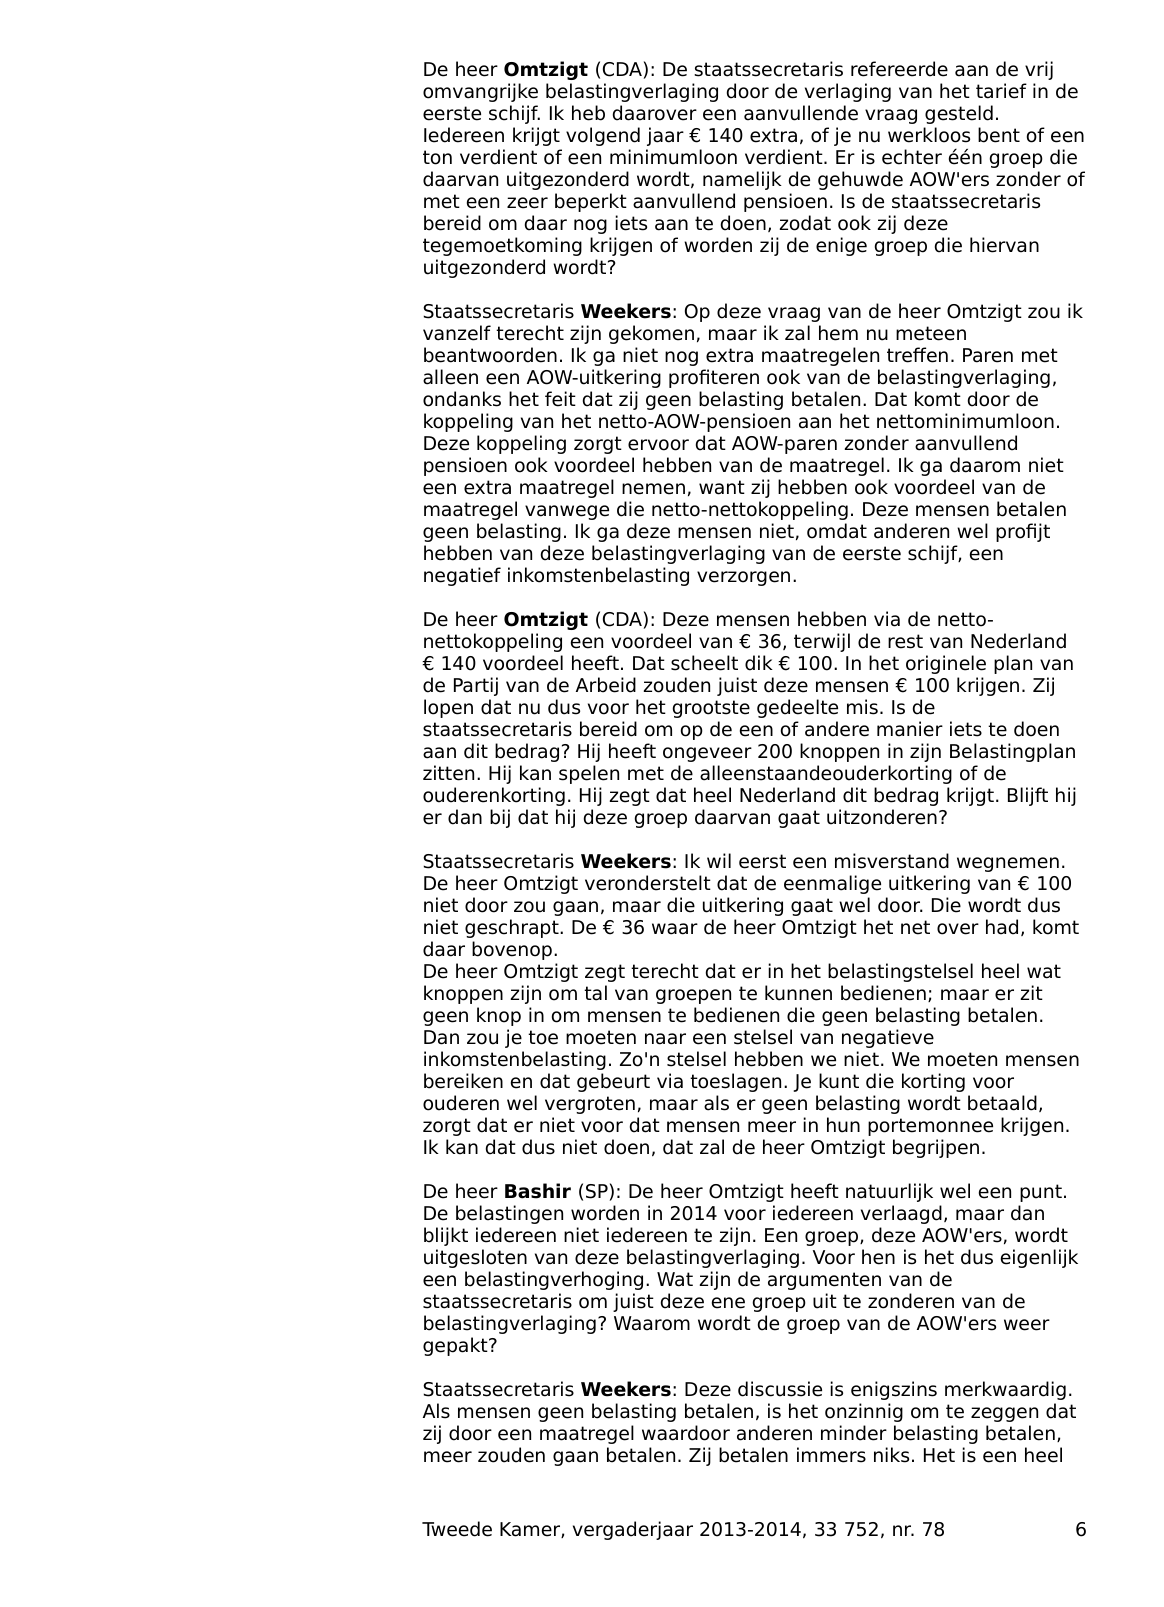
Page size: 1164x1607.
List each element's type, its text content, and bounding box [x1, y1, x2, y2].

text Staatssecretaris Weekers: Deze discussie is enigszins merkwaardig. Als mensen geen belasting betalen, is het onzinnig om te zeggen dat zij door een maatregel waardoor anderen minder belasting betalen, meer zouden gaan betalen. Zij betalen immers niks. Het is een heel [422, 1379, 1087, 1467]
text De heer Omtzigt (CDA): De staatssecretaris refereerde aan de vrij omvangrijke belastingverlaging door de verlaging van het tarief in de eerste schijf. Ik heb daarover een aanvullende vraag gesteld. Iedereen krijgt volgend jaar € 140 extra, of je nu werkloos bent of een ton verdient of een minimumloon verdient. Er is echter één groep die daarvan uitgezonderd wordt, namelijk de gehuwde AOW'ers zonder of met een zeer beperkt aanvullend pensioen. Is de staatssecretaris bereid om daar nog iets aan te doen, zodat ook zij deze tegemoetkoming krijgen of worden zij de enige groep die hiervan uitgezonderd wordt? [422, 59, 1087, 279]
text Staatssecretaris Weekers: Ik wil eerst een misverstand wegnemen. De heer Omtzigt veronderstelt dat de eenmalige uitkering van € 100 niet door zou gaan, maar die uitkering gaat wel door. Die wordt dus niet geschrapt. De € 36 waar de heer Omtzigt het net over had, komt daar bovenop. [422, 851, 1087, 961]
text De heer Omtzigt (CDA): Deze mensen hebben via de netto-nettokoppeling een voordeel van € 36, terwijl de rest van Nederland € 140 voordeel heeft. Dat scheelt dik € 100. In het originele plan van de Partij van de Arbeid zouden juist deze mensen € 100 krijgen. Zij lopen dat nu dus voor het grootste gedeelte mis. Is de staatssecretaris bereid om op de een of andere manier iets te doen aan dit bedrag? Hij heeft ongeveer 200 knoppen in zijn Belastingplan zitten. Hij kan spelen met de alleenstaandeouderkorting of de ouderenkorting. Hij zegt dat heel Nederland dit bedrag krijgt. Blijft hij er dan bij dat hij deze groep daarvan gaat uitzonderen? [422, 609, 1087, 829]
text De heer Omtzigt zegt terecht dat er in het belastingstelsel heel wat knoppen zijn om tal van groepen te kunnen bedienen; maar er zit geen knop in om mensen te bedienen die geen belasting betalen. Dan zou je toe moeten naar een stelsel van negatieve inkomstenbelasting. Zo'n stelsel hebben we niet. We moeten mensen bereiken en dat gebeurt via toeslagen. Je kunt die korting voor ouderen wel vergroten, maar als er geen belasting wordt betaald, zorgt dat er niet voor dat mensen meer in hun portemonnee krijgen. Ik kan dat dus niet doen, dat zal de heer Omtzigt begrijpen. [422, 961, 1087, 1159]
text Staatssecretaris Weekers: Op deze vraag van de heer Omtzigt zou ik vanzelf terecht zijn gekomen, maar ik zal hem nu meteen beantwoorden. Ik ga niet nog extra maatregelen treffen. Paren met alleen een AOW-uitkering profiteren ook van de belastingverlaging, ondanks het feit dat zij geen belasting betalen. Dat komt door de koppeling van het netto-AOW-pensioen aan het nettominimumloon. Deze koppeling zorgt ervoor dat AOW-paren zonder aanvullend pensioen ook voordeel hebben van de maatregel. Ik ga daarom niet een extra maatregel nemen, want zij hebben ook voordeel van de maatregel vanwege die netto-nettokoppeling. Deze mensen betalen geen belasting. Ik ga deze mensen niet, omdat anderen wel profijt hebben van deze belastingverlaging van de eerste schijf, een negatief inkomstenbelasting verzorgen. [422, 301, 1087, 587]
text De heer Bashir (SP): De heer Omtzigt heeft natuurlijk wel een punt. De belastingen worden in 2014 voor iedereen verlaagd, maar dan blijkt iedereen niet iedereen te zijn. Een groep, deze AOW'ers, wordt uitgesloten van deze belastingverlaging. Voor hen is het dus eigenlijk een belastingverhoging. Wat zijn de argumenten van de staatssecretaris om juist deze ene groep uit te zonderen van de belastingverlaging? Waarom wordt de groep van de AOW'ers weer gepakt? [422, 1181, 1087, 1357]
